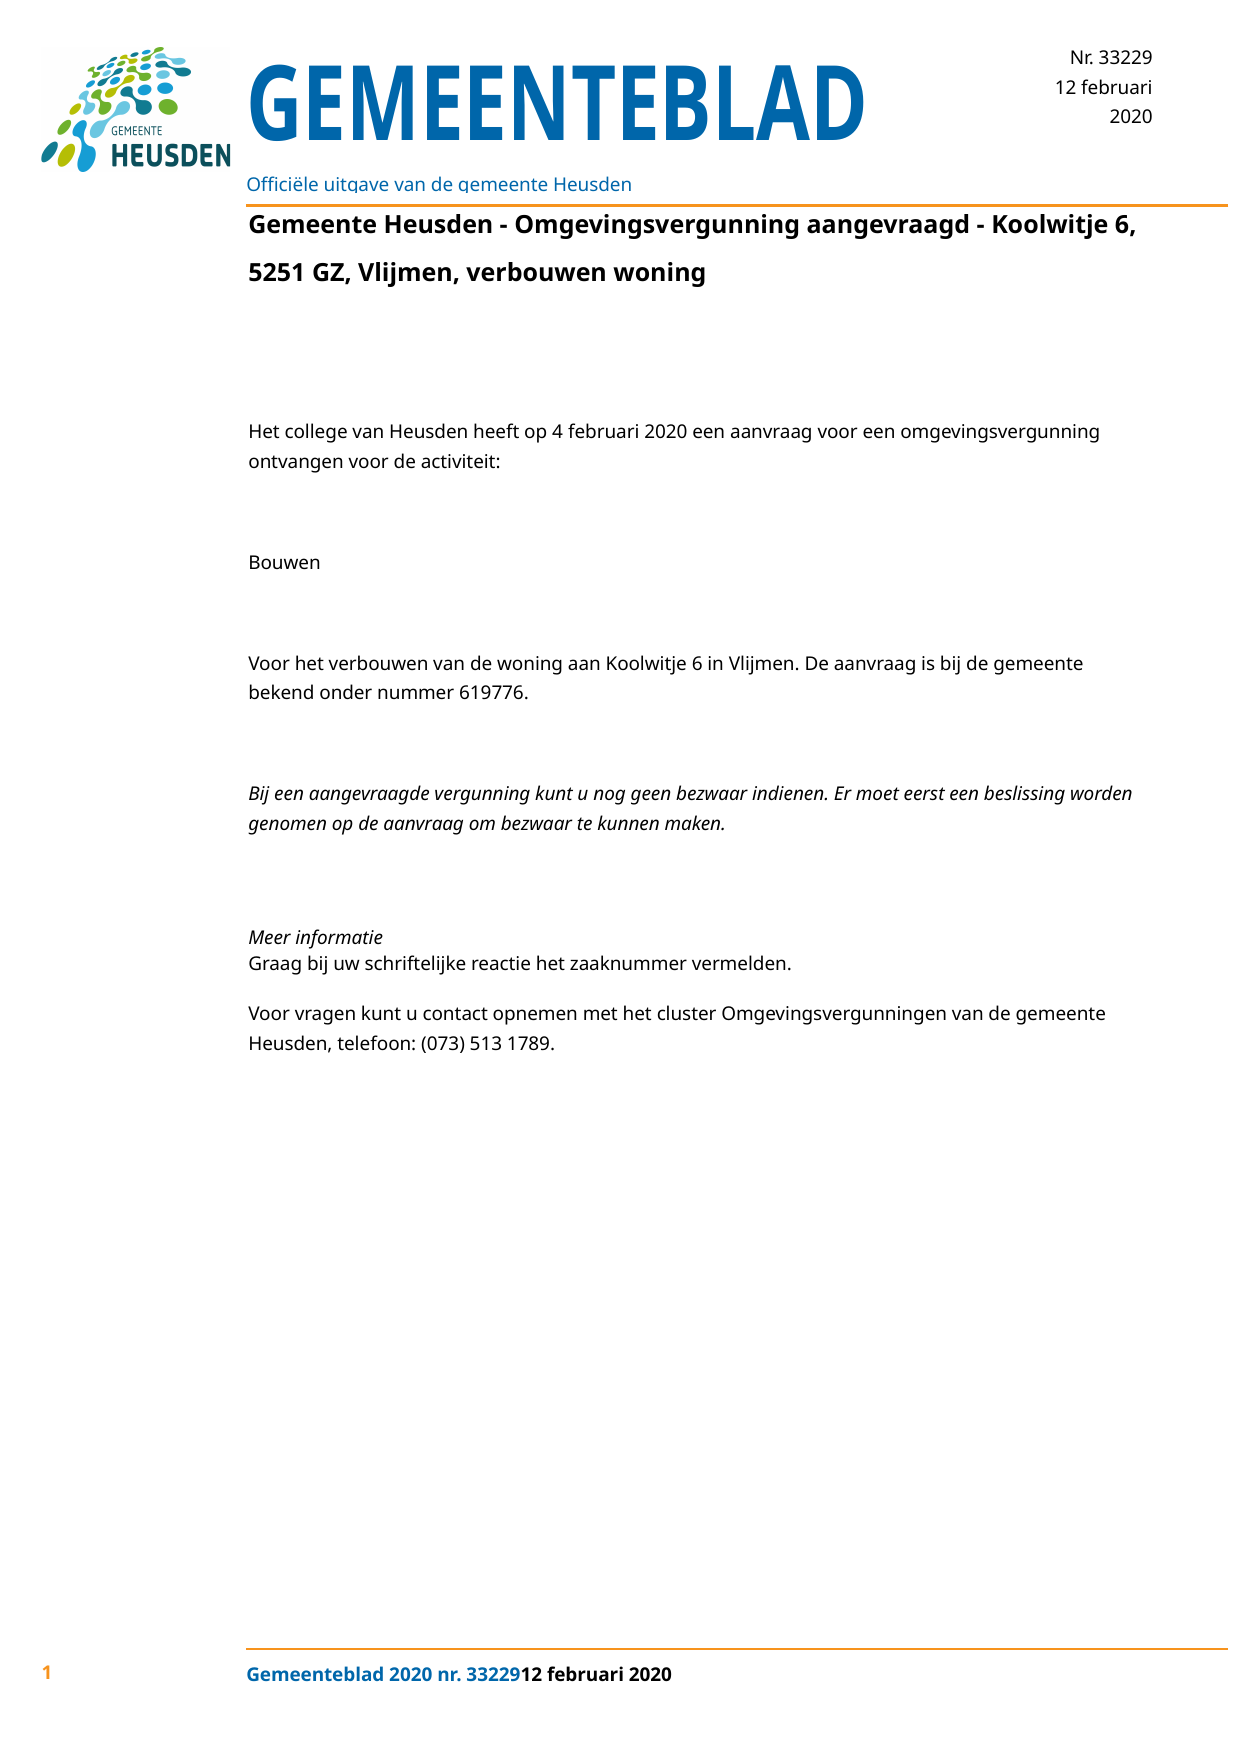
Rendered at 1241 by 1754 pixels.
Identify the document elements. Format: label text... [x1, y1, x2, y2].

text Meer informatie [248, 924, 1152, 950]
text Bouwen [248, 549, 1152, 575]
text Het college van Heusden heeft op 4 februari 2020 een aanvraag voor een omgevingsvergunning ontvangen voor de activiteit: [248, 419, 1152, 474]
text Gemeente Heusden - Omgevingsvergunning aangevraagd - Koolwitje 6, 5251 GZ, Vlijmen, verbouwen woning [248, 207, 1152, 288]
text Voor het verbouwen van de woning aan Koolwitje 6 in Vlijmen. De aanvraag is bij de gemeente bekend onder nummer 619776. [248, 650, 1152, 705]
text Graag bij uw schriftelijke reactie het zaaknummer vermelden. [248, 950, 1152, 976]
picture [41, 47, 231, 172]
text Bij een aangevraagde vergunning kunt u nog geen bezwaar indienen. Er moet eerst een beslissing worden genomen op de aanvraag om bezwaar te kunnen maken. [248, 780, 1152, 836]
text Voor vragen kunt u contact opnemen met het cluster Omgevingsvergunningen van de gemeente Heusden, telefoon: (073) 513 1789. [248, 1001, 1152, 1056]
